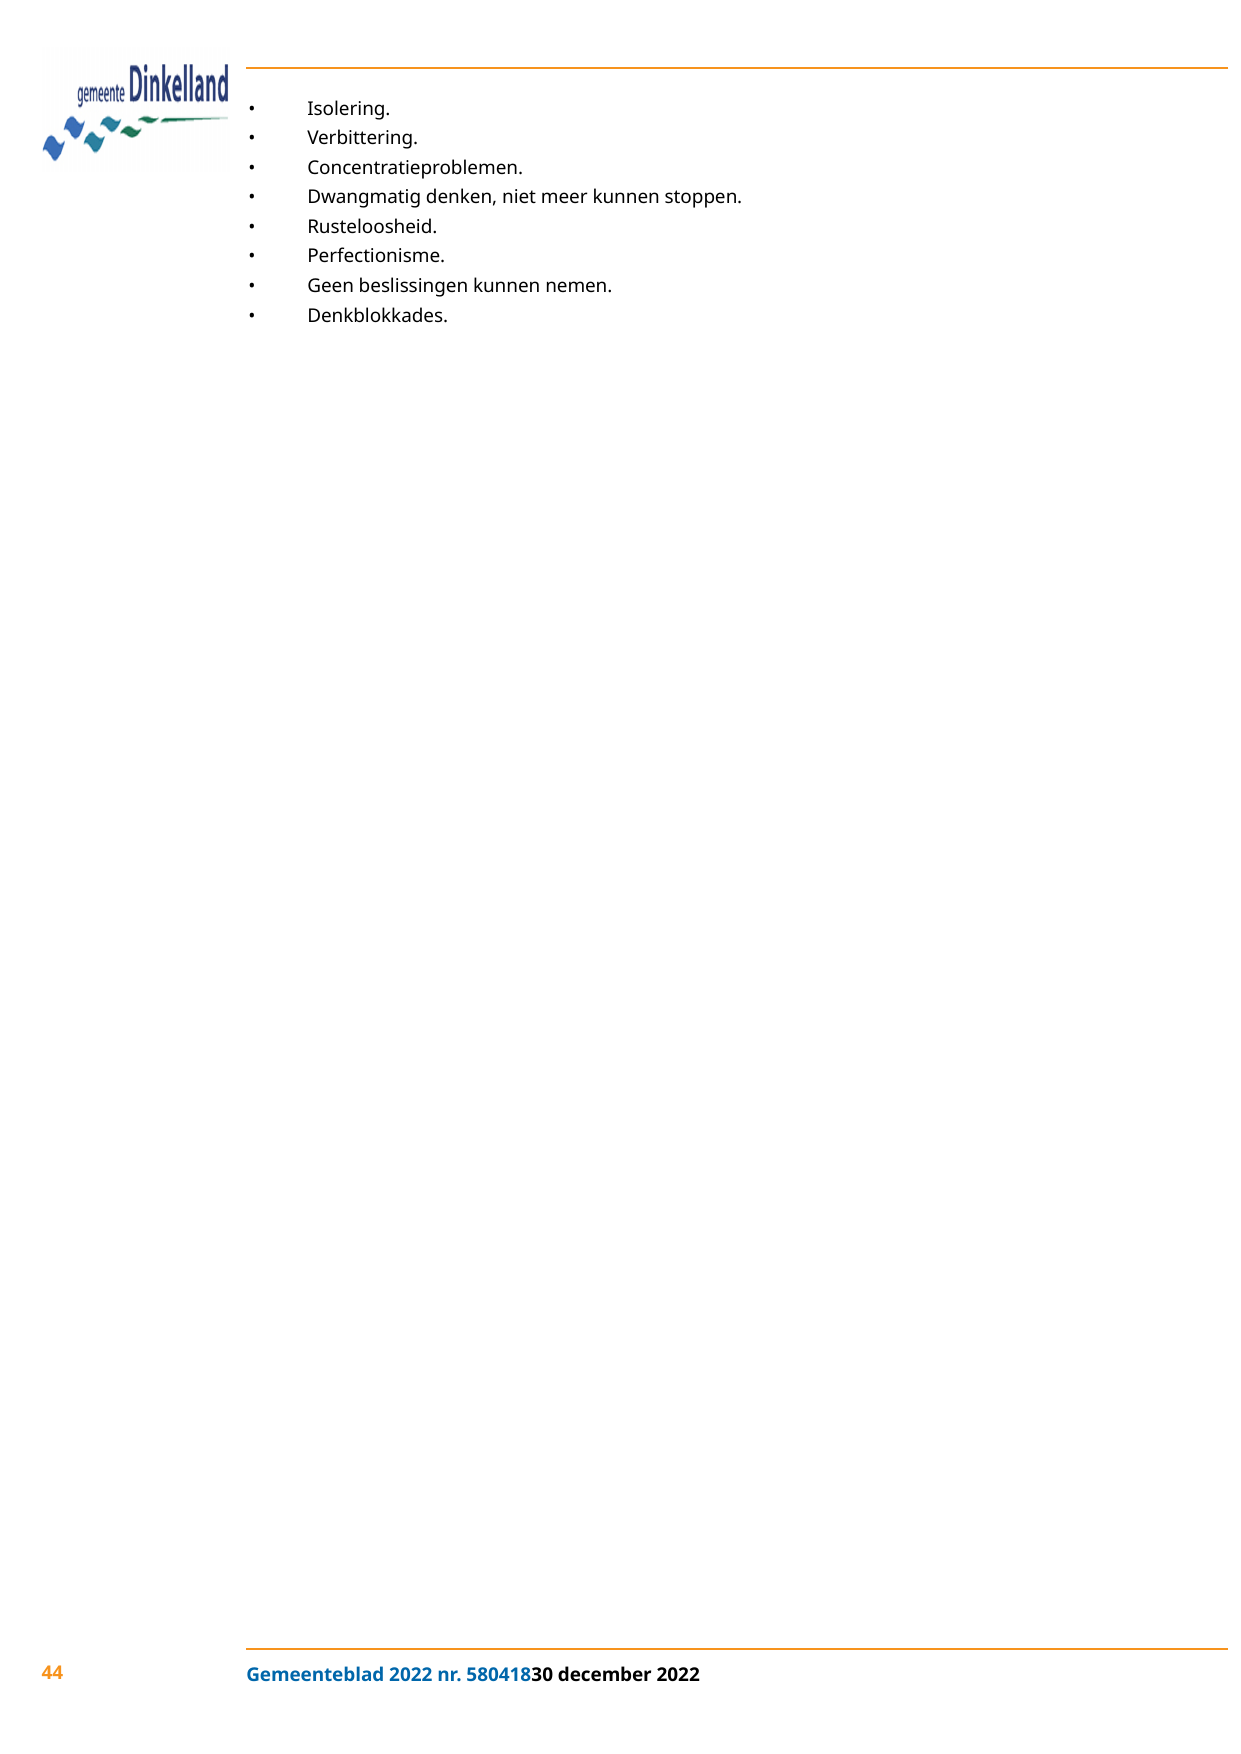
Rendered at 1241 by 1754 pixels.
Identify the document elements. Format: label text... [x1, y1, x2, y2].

list Isolering. [248, 95, 1152, 121]
list Geen beslissingen kunnen nemen. [248, 272, 1152, 298]
list Denkblokkades. [248, 302, 1152, 328]
list Verbittering. [248, 124, 1152, 150]
list Perfectionisme. [248, 243, 1152, 268]
list Concentratieproblemen. [248, 154, 1152, 180]
list Rusteloosheid. [248, 213, 1152, 239]
picture [41, 47, 231, 172]
list Dwangmatig denken, niet meer kunnen stoppen. [248, 183, 1152, 209]
